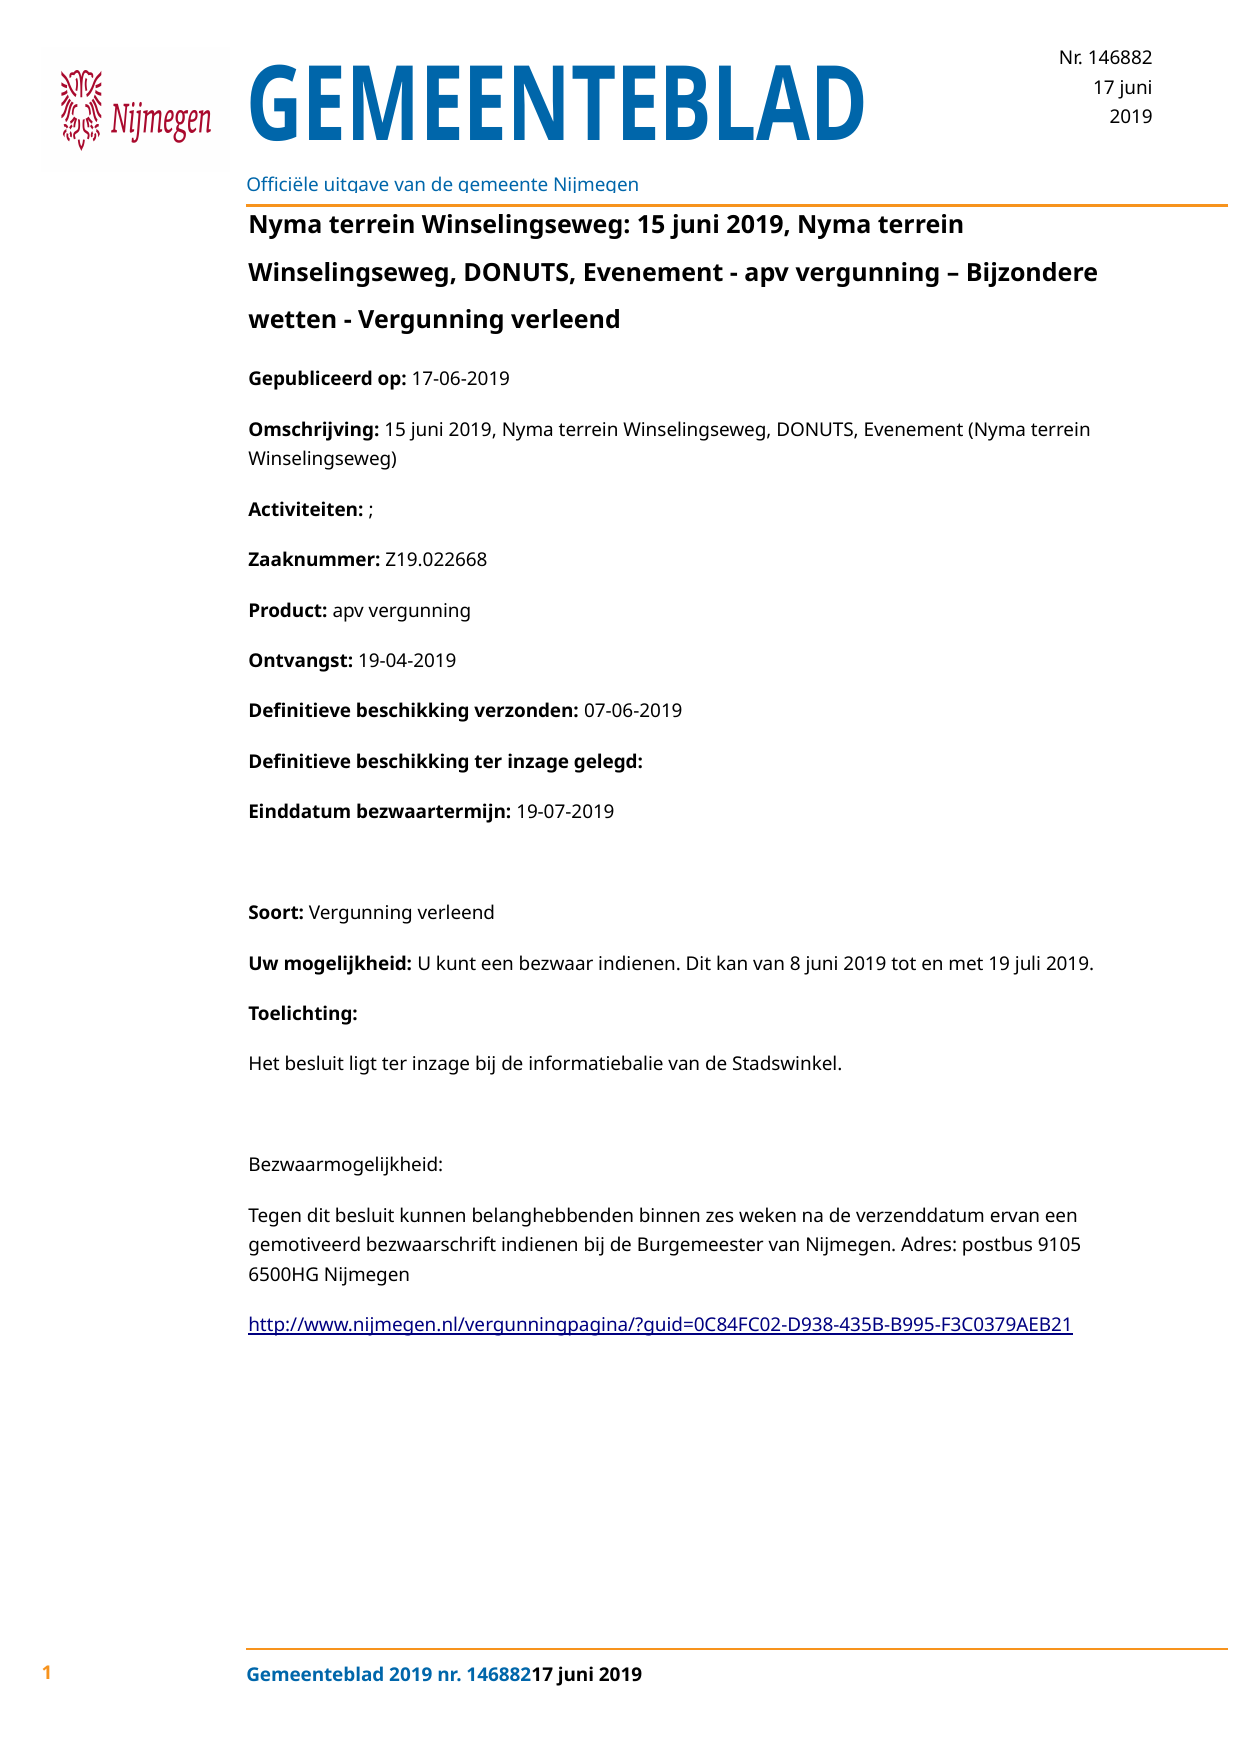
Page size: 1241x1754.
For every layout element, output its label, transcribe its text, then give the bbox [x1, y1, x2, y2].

text Nyma terrein Winselingseweg: 15 juni 2019, Nyma terrein Winselingseweg, DONUTS, Evenement - apv vergunning – Bijzondere wetten - Vergunning verleend [248, 207, 1152, 336]
text Bezwaarmogelijkheid: [248, 1151, 1152, 1177]
text Product: apv vergunning [248, 597, 1152, 622]
picture [41, 47, 231, 172]
text Einddatum bezwaartermijn: 19-07-2019 [248, 798, 1152, 824]
text Activiteiten: ; [248, 496, 1152, 522]
text Zaaknummer: Z19.022668 [248, 546, 1152, 572]
text Ontvangst: 19-04-2019 [248, 647, 1152, 673]
text Soort: Vergunning verleend [248, 899, 1152, 925]
text http://www.nijmegen.nl/vergunningpagina/?guid=0C84FC02-D938-435B-B995-F3C0379AEB21 [248, 1311, 1152, 1337]
text Gepubliceerd op: 17-06-2019 [248, 366, 1152, 391]
text Uw mogelijkheid: U kunt een bezwaar indienen. Dit kan van 8 juni 2019 tot en met 19 juli 2019. [248, 950, 1152, 975]
text Tegen dit besluit kunnen belanghebbenden binnen zes weken na de verzenddatum ervan een gemotiveerd bezwaarschrift indienen bij de Burgemeester van Nijmegen. Adres: postbus 9105 6500HG Nijmegen [248, 1202, 1152, 1287]
text Definitieve beschikking verzonden: 07-06-2019 [248, 698, 1152, 723]
text Omschrijving: 15 juni 2019, Nyma terrein Winselingseweg, DONUTS, Evenement (Nyma terrein Winselingseweg) [248, 416, 1152, 471]
text Toelichting: [248, 1000, 1152, 1026]
text Definitieve beschikking ter inzage gelegd: [248, 748, 1152, 774]
text Het besluit ligt ter inzage bij de informatiebalie van de Stadswinkel. [248, 1051, 1152, 1076]
